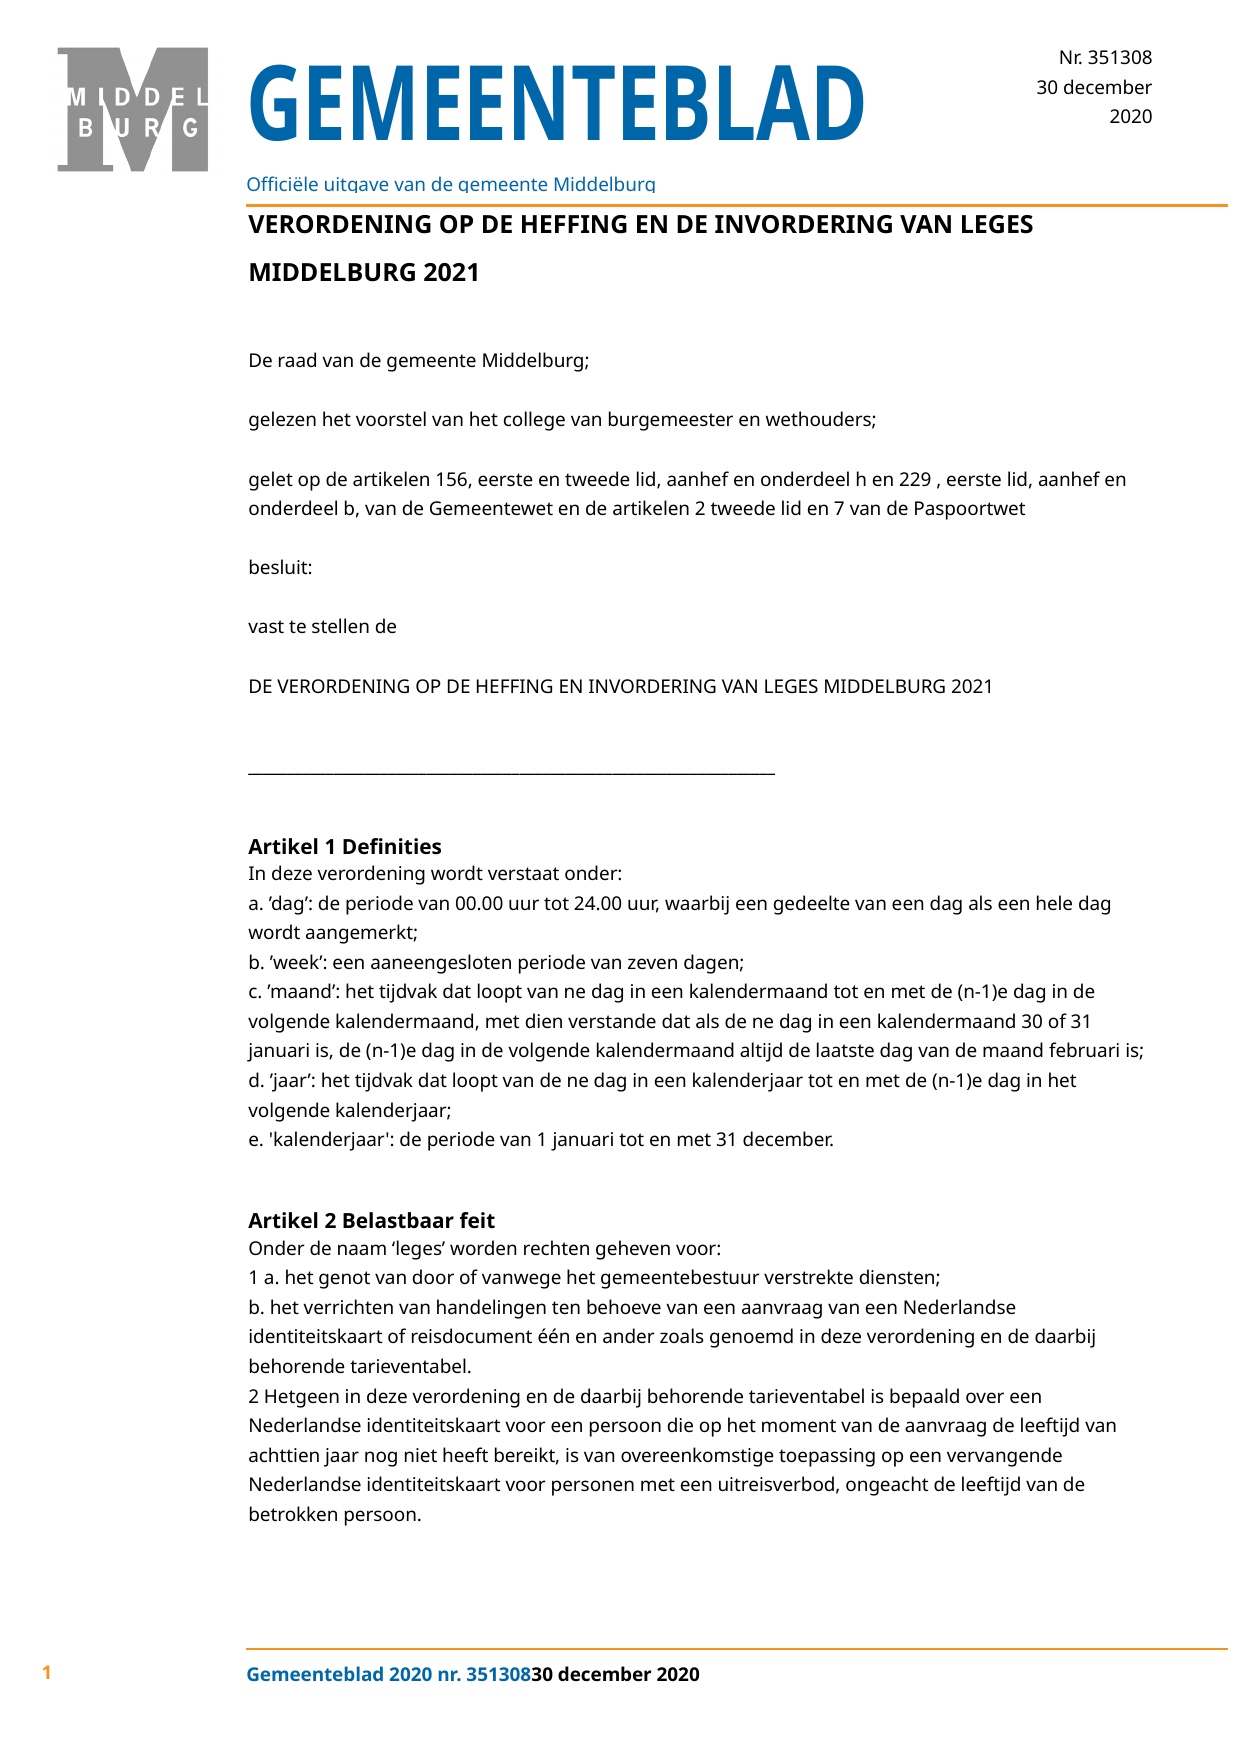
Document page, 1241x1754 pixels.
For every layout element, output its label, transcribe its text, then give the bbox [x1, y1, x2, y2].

text gelet op de artikelen 156, eerste en tweede lid, aanhef en onderdeel h en 229 , eerste lid, aanhef en onderdeel b, van de Gemeentewet en de artikelen 2 tweede lid en 7 van de Paspoortwet [248, 466, 1152, 521]
text vast te stellen de [248, 614, 1152, 639]
text b. het verrichten van handelingen ten behoeve van een aanvraag van een Nederlandse identiteitskaart of reisdocument één en ander zoals genoemd in deze verordening en de daarbij behorende tarieventabel. [248, 1294, 1152, 1379]
text besluit: [248, 554, 1152, 580]
text 1 a. het genot van door of vanwege het gemeentebestuur verstrekte diensten; [248, 1264, 1152, 1290]
text a. ’dag’: de periode van 00.00 uur tot 24.00 uur, waarbij een gedeelte van een dag als een hele dag wordt aangemerkt; [248, 890, 1152, 945]
text Artikel 2 Belastbaar feit [248, 1206, 1152, 1235]
text d. ’jaar’: het tijdvak dat loopt van de ne dag in een kalenderjaar tot en met de (n-1)e dag in het volgende kalenderjaar; [248, 1067, 1152, 1123]
text 2 Hetgeen in deze verordening en de daarbij behorende tarieventabel is bepaald over een Nederlandse identiteitskaart voor een persoon die op het moment van de aanvraag de leeftijd van achttien jaar nog niet heeft bereikt, is van overeenkomstige toepassing op een vervangende Nederlandse identiteitskaart voor personen met een uitreisverbod, ongeacht de leeftijd van de betrokken persoon. [248, 1383, 1152, 1527]
text gelezen het voorstel van het college van burgemeester en wethouders; [248, 407, 1152, 432]
text In deze verordening wordt verstaat onder: [248, 860, 1152, 886]
text Onder de naam ‘leges’ worden rechten geheven voor: [248, 1235, 1152, 1261]
text e. 'kalenderjaar': de periode van 1 januari tot en met 31 december. [248, 1126, 1152, 1152]
text De raad van de gemeente Middelburg; [248, 347, 1152, 373]
text DE VERORDENING OP DE HEFFING EN INVORDERING VAN LEGES MIDDELBURG 2021 [248, 673, 1152, 699]
text Artikel 1 Definities [248, 832, 1152, 860]
text c. ’maand’: het tijdvak dat loopt van ne dag in een kalendermaand tot en met de (n-1)e dag in de volgende kalendermaand, met dien verstande dat als de ne dag in een kalendermaand 30 of 31 januari is, de (n-1)e dag in de volgende kalendermaand altijd de laatste dag van de maand februari is; [248, 978, 1152, 1063]
text ____________________________________________________________________ [248, 752, 1152, 777]
picture [41, 47, 231, 172]
text b. ’week’: een aaneengesloten periode van zeven dagen; [248, 949, 1152, 975]
text VERORDENING OP DE HEFFING EN DE INVORDERING VAN LEGES MIDDELBURG 2021 [248, 207, 1152, 288]
